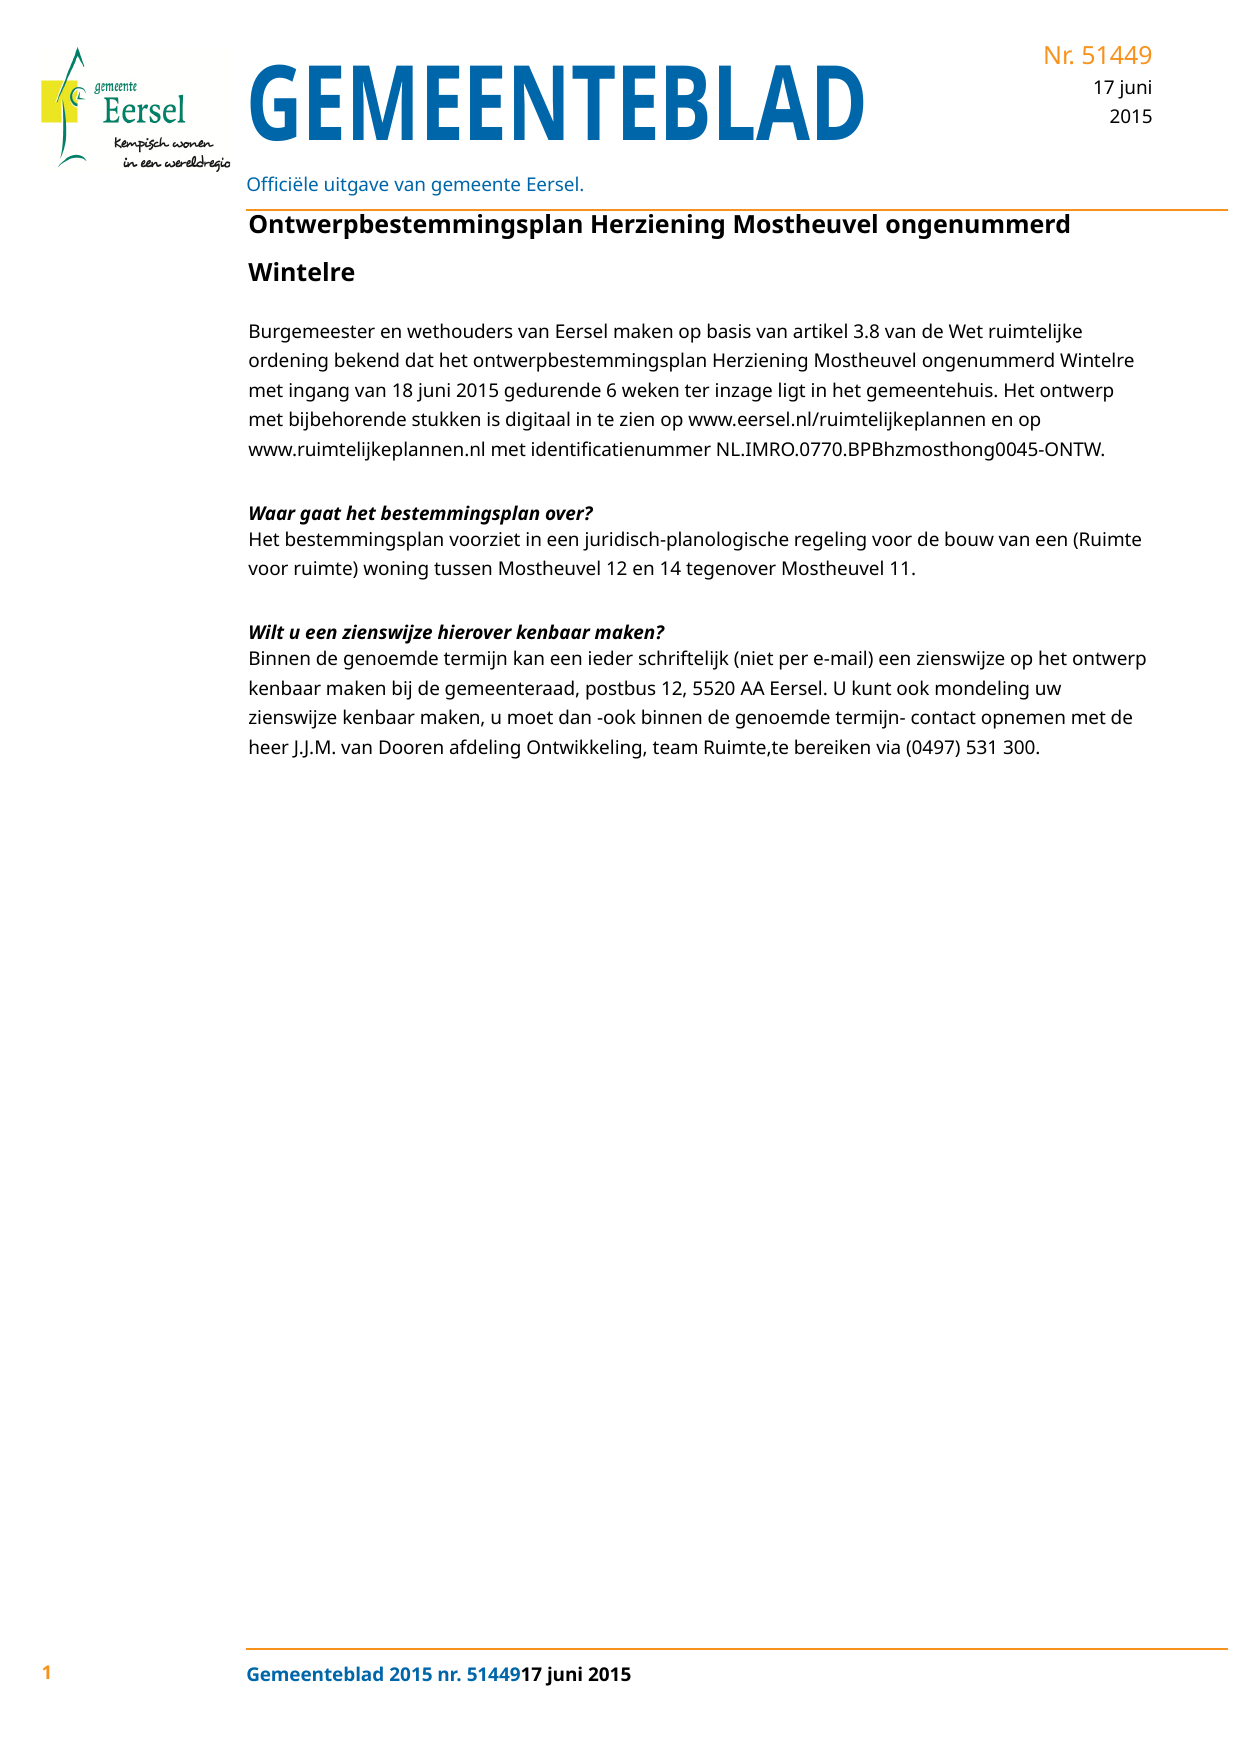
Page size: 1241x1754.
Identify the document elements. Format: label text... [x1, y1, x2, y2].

text Burgemeester en wethouders van Eersel maken op basis van artikel 3.8 van de Wet ruimtelijke ordening bekend dat het ontwerpbestemmingsplan Herziening Mostheuvel ongenummerd Wintelre met ingang van 18 juni 2015 gedurende 6 weken ter inzage ligt in het gemeentehuis. Het ontwerp met bijbehorende stukken is digitaal in te zien op www.eersel.nl/ruimtelijkeplannen en op www.ruimtelijkeplannen.nl met identificatienummer NL.IMRO.0770.BPBhzmosthong0045-ONTW. [248, 318, 1152, 462]
text Wilt u een zienswijze hierover kenbaar maken? [248, 619, 1152, 645]
text Ontwerpbestemmingsplan Herziening Mostheuvel ongenummerd Wintelre [248, 211, 1152, 288]
text Het bestemmingsplan voorziet in een juridisch-planologische regeling voor de bouw van een (Ruimte voor ruimte) woning tussen Mostheuvel 12 en 14 tegenover Mostheuvel 11. [248, 526, 1152, 581]
text Binnen de genoemde termijn kan een ieder schriftelijk (niet per e-mail) een zienswijze op het ontwerp kenbaar maken bij de gemeenteraad, postbus 12, 5520 AA Eersel. U kunt ook mondeling uw zienswijze kenbaar maken, u moet dan -ook binnen de genoemde termijn- contact opnemen met de heer J.J.M. van Dooren afdeling Ontwikkeling, team Ruimte,te bereiken via (0497) 531 300. [248, 645, 1152, 760]
text Waar gaat het bestemmingsplan over? [248, 500, 1152, 526]
picture [41, 47, 231, 172]
